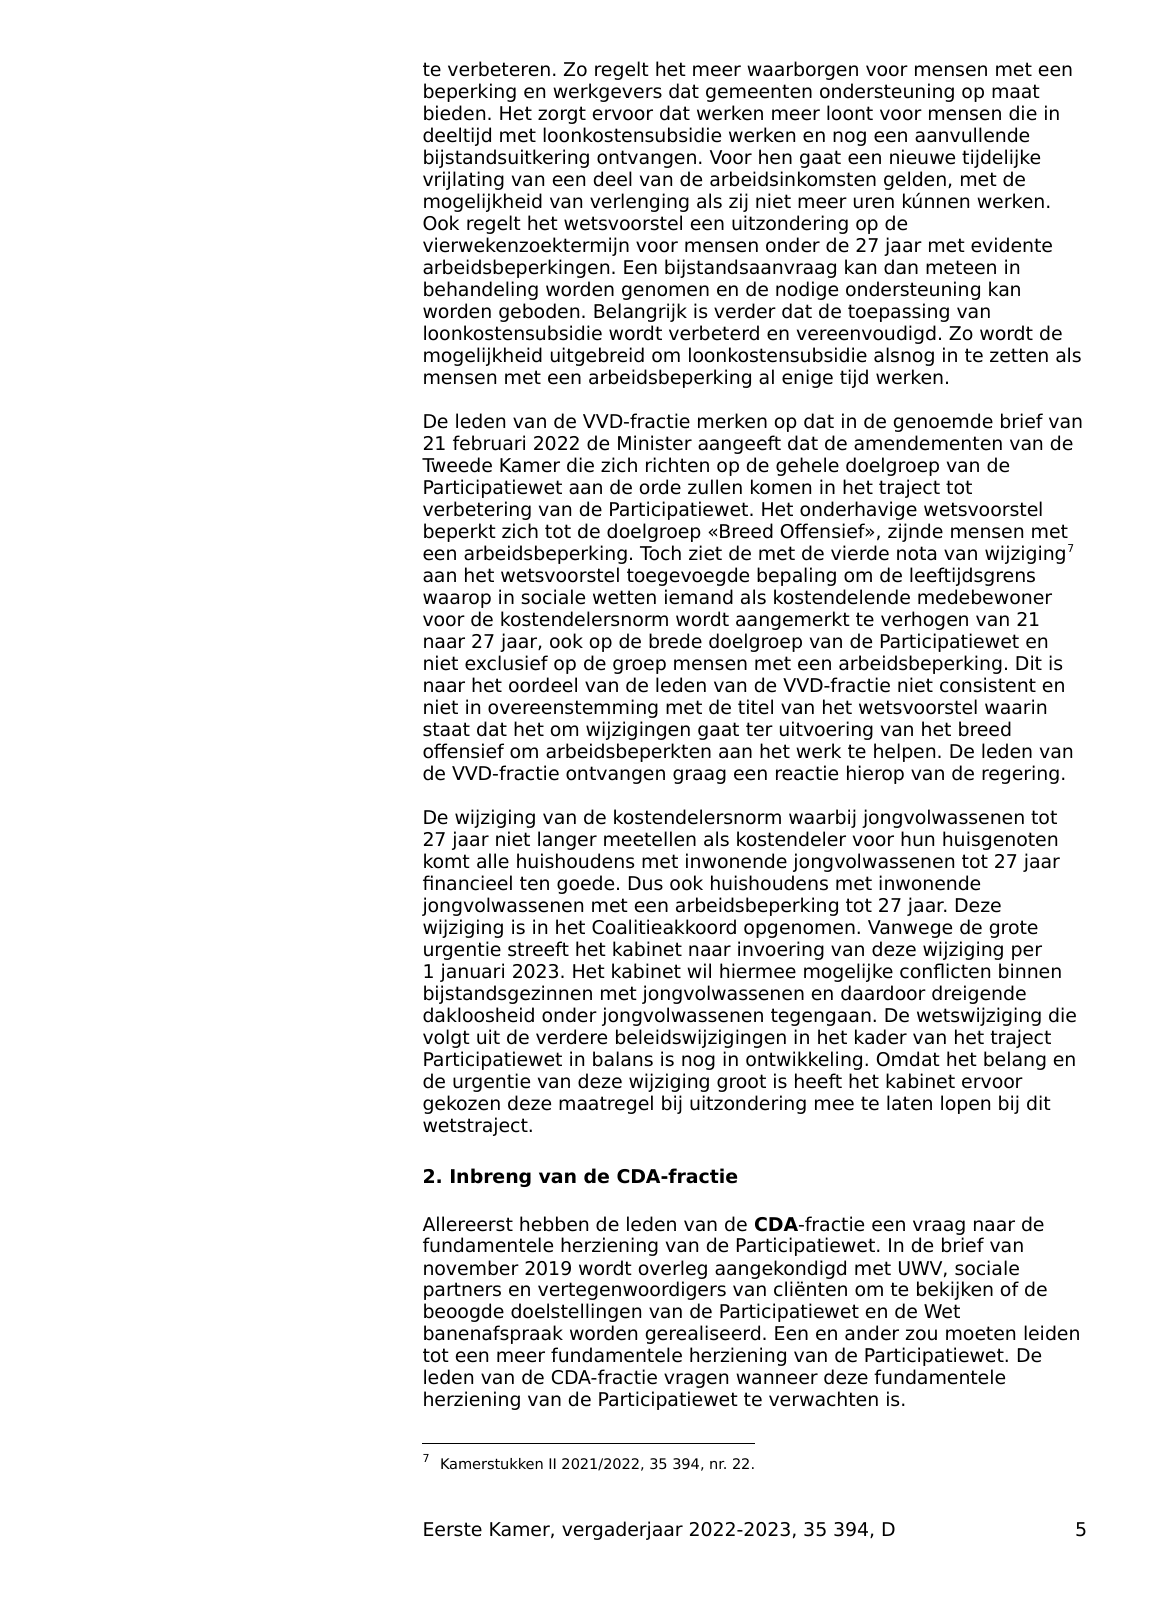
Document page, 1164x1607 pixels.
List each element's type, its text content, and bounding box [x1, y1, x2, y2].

text Allereerst hebben de leden van de CDA-fractie een vraag naar de fundamentele herziening van de Participatiewet. In de brief van november 2019 wordt overleg aangekondigd met UWV, sociale partners en vertegenwoordigers van cliënten om te bekijken of de beoogde doelstellingen van de Participatiewet en de Wet banenafspraak worden gerealiseerd. Een en ander zou moeten leiden tot een meer fundamentele herziening van de Participatiewet. De leden van de CDA-fractie vragen wanneer deze fundamentele herziening van de Participatiewet te verwachten is. [422, 1213, 1087, 1411]
text De wijziging van de kostendelersnorm waarbij jongvolwassenen tot 27 jaar niet langer meetellen als kostendeler voor hun huisgenoten komt alle huishoudens met inwonende jongvolwassenen tot 27 jaar financieel ten goede. Dus ook huishoudens met inwonende jongvolwassenen met een arbeidsbeperking tot 27 jaar. Deze wijziging is in het Coalitieakkoord opgenomen. Vanwege de grote urgentie streeft het kabinet naar invoering van deze wijziging per 1 januari 2023. Het kabinet wil hiermee mogelijke conflicten binnen bijstandsgezinnen met jongvolwassenen en daardoor dreigende dakloosheid onder jongvolwassenen tegengaan. De wetswijziging die volgt uit de verdere beleidswijzigingen in het kader van het traject Participatiewet in balans is nog in ontwikkeling. Omdat het belang en de urgentie van deze wijziging groot is heeft het kabinet ervoor gekozen deze maatregel bij uitzondering mee te laten lopen bij dit wetstraject. [422, 807, 1087, 1136]
text te verbeteren. Zo regelt het meer waarborgen voor mensen met een beperking en werkgevers dat gemeenten ondersteuning op maat bieden. Het zorgt ervoor dat werken meer loont voor mensen die in deeltijd met loonkostensubsidie werken en nog een aanvullende bijstandsuitkering ontvangen. Voor hen gaat een nieuwe tijdelijke vrijlating van een deel van de arbeidsinkomsten gelden, met de mogelijkheid van verlenging als zij niet meer uren kúnnen werken. Ook regelt het wetsvoorstel een uitzondering op de vierwekenzoektermijn voor mensen onder de 27 jaar met evidente arbeidsbeperkingen. Een bijstandsaanvraag kan dan meteen in behandeling worden genomen en de nodige ondersteuning kan worden geboden. Belangrijk is verder dat de toepassing van loonkostensubsidie wordt verbeterd en vereenvoudigd. Zo wordt de mogelijkheid uitgebreid om loonkostensubsidie alsnog in te zetten als mensen met een arbeidsbeperking al enige tijd werken. [422, 59, 1087, 389]
text Kamerstukken II 2021/2022, 35 394, nr. 22. [422, 1452, 1087, 1474]
text De leden van de VVD-fractie merken op dat in de genoemde brief van 21 februari 2022 de Minister aangeeft dat de amendementen van de Tweede Kamer die zich richten op de gehele doelgroep van de Participatiewet aan de orde zullen komen in het traject tot verbetering van de Participatiewet. Het onderhavige wetsvoorstel beperkt zich tot de doelgroep «Breed Offensief», zijnde mensen met een arbeidsbeperking. Toch ziet de met de vierde nota van wijziging aan het wetsvoorstel toegevoegde bepaling om de leeftijdsgrens waarop in sociale wetten iemand als kostendelende medebewoner voor de kostendelersnorm wordt aangemerkt te verhogen van 21 naar 27 jaar, ook op de brede doelgroep van de Participatiewet en niet exclusief op de groep mensen met een arbeidsbeperking. Dit is naar het oordeel van de leden van de VVD-fractie niet consistent en niet in overeenstemming met de titel van het wetsvoorstel waarin staat dat het om wijzigingen gaat ter uitvoering van het breed offensief om arbeidsbeperkten aan het werk te helpen. De leden van de VVD-fractie ontvangen graag een reactie hierop van de regering. [422, 411, 1087, 784]
subtitle 2. Inbreng van de CDA-fractie [422, 1166, 1087, 1188]
